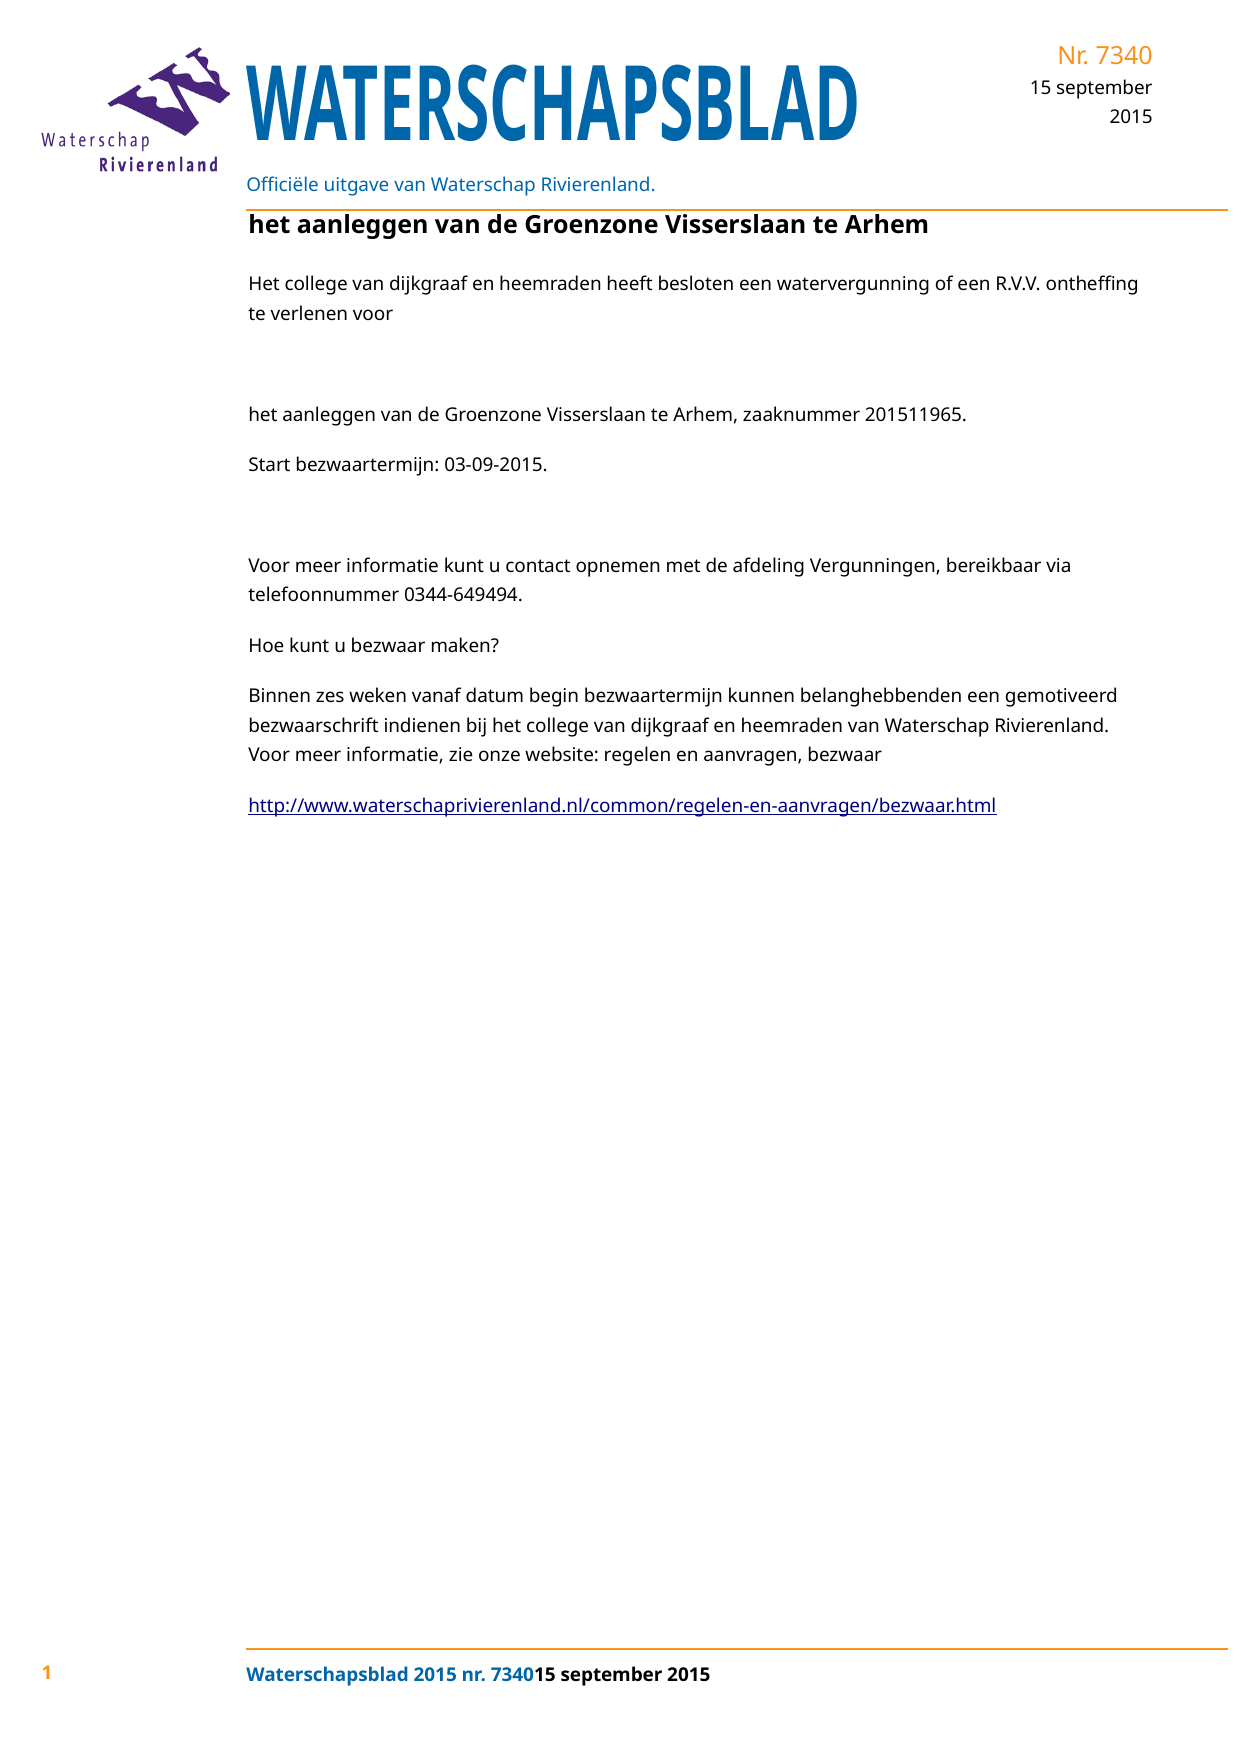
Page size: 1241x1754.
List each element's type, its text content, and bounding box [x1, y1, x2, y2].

text Het college van dijkgraaf en heemraden heeft besloten een watervergunning of een R.V.V. ontheffing te verlenen voor [248, 270, 1152, 326]
text Voor meer informatie kunt u contact opnemen met de afdeling Vergunningen, bereikbaar via telefoonnummer 0344-649494. [248, 552, 1152, 607]
text Hoe kunt u bezwaar maken? [248, 632, 1152, 658]
text Start bezwaartermijn: 03-09-2015. [248, 451, 1152, 477]
text het aanleggen van de Groenzone Visserslaan te Arhem, zaaknummer 201511965. [248, 401, 1152, 426]
text het aanleggen van de Groenzone Visserslaan te Arhem [248, 211, 1152, 241]
picture [41, 47, 231, 172]
text Binnen zes weken vanaf datum begin bezwaartermijn kunnen belanghebbenden een gemotiveerd bezwaarschrift indienen bij het college van dijkgraaf en heemraden van Waterschap Rivierenland. Voor meer informatie, zie onze website: regelen en aanvragen, bezwaar [248, 682, 1152, 767]
text http://www.waterschaprivierenland.nl/common/regelen-en-aanvragen/bezwaar.html [248, 792, 1152, 818]
